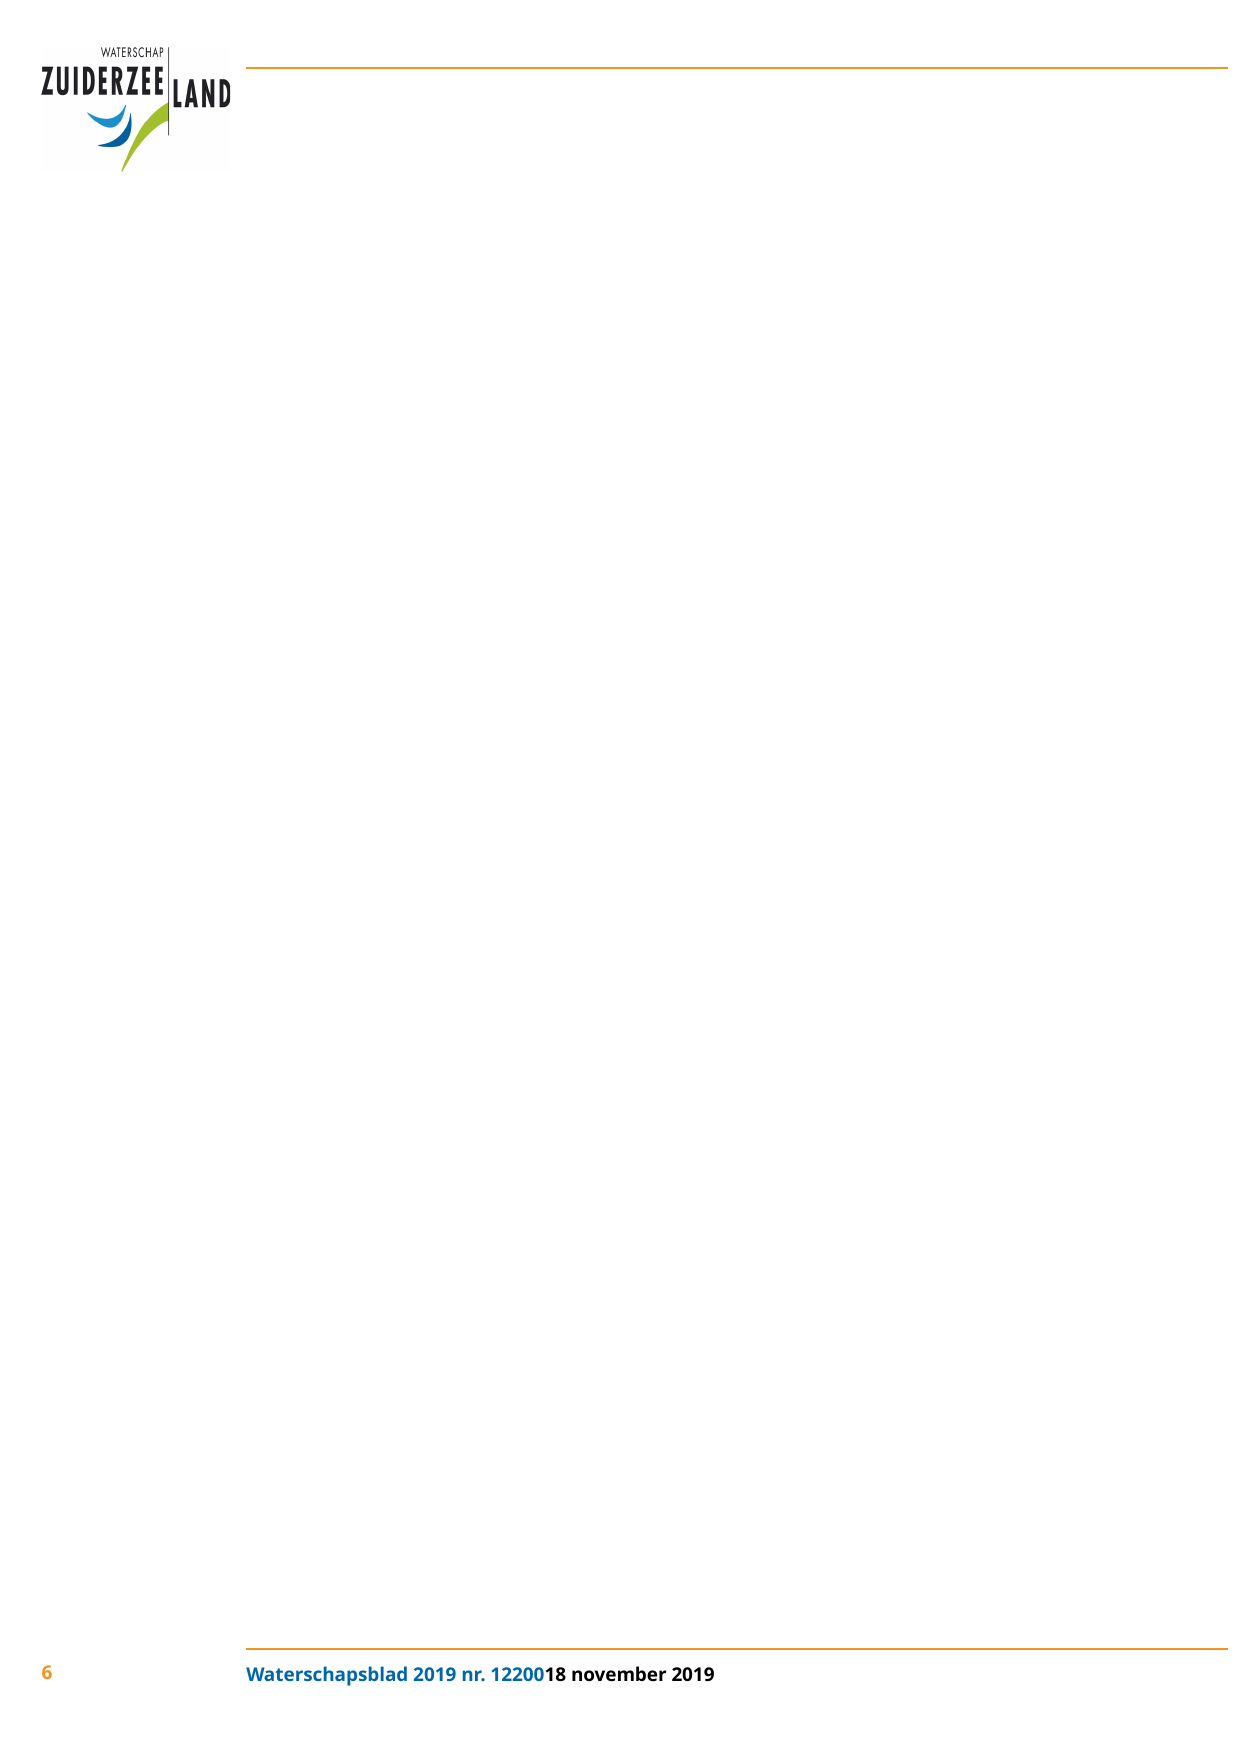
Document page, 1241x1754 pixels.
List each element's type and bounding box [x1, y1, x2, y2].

picture [41, 47, 231, 172]
